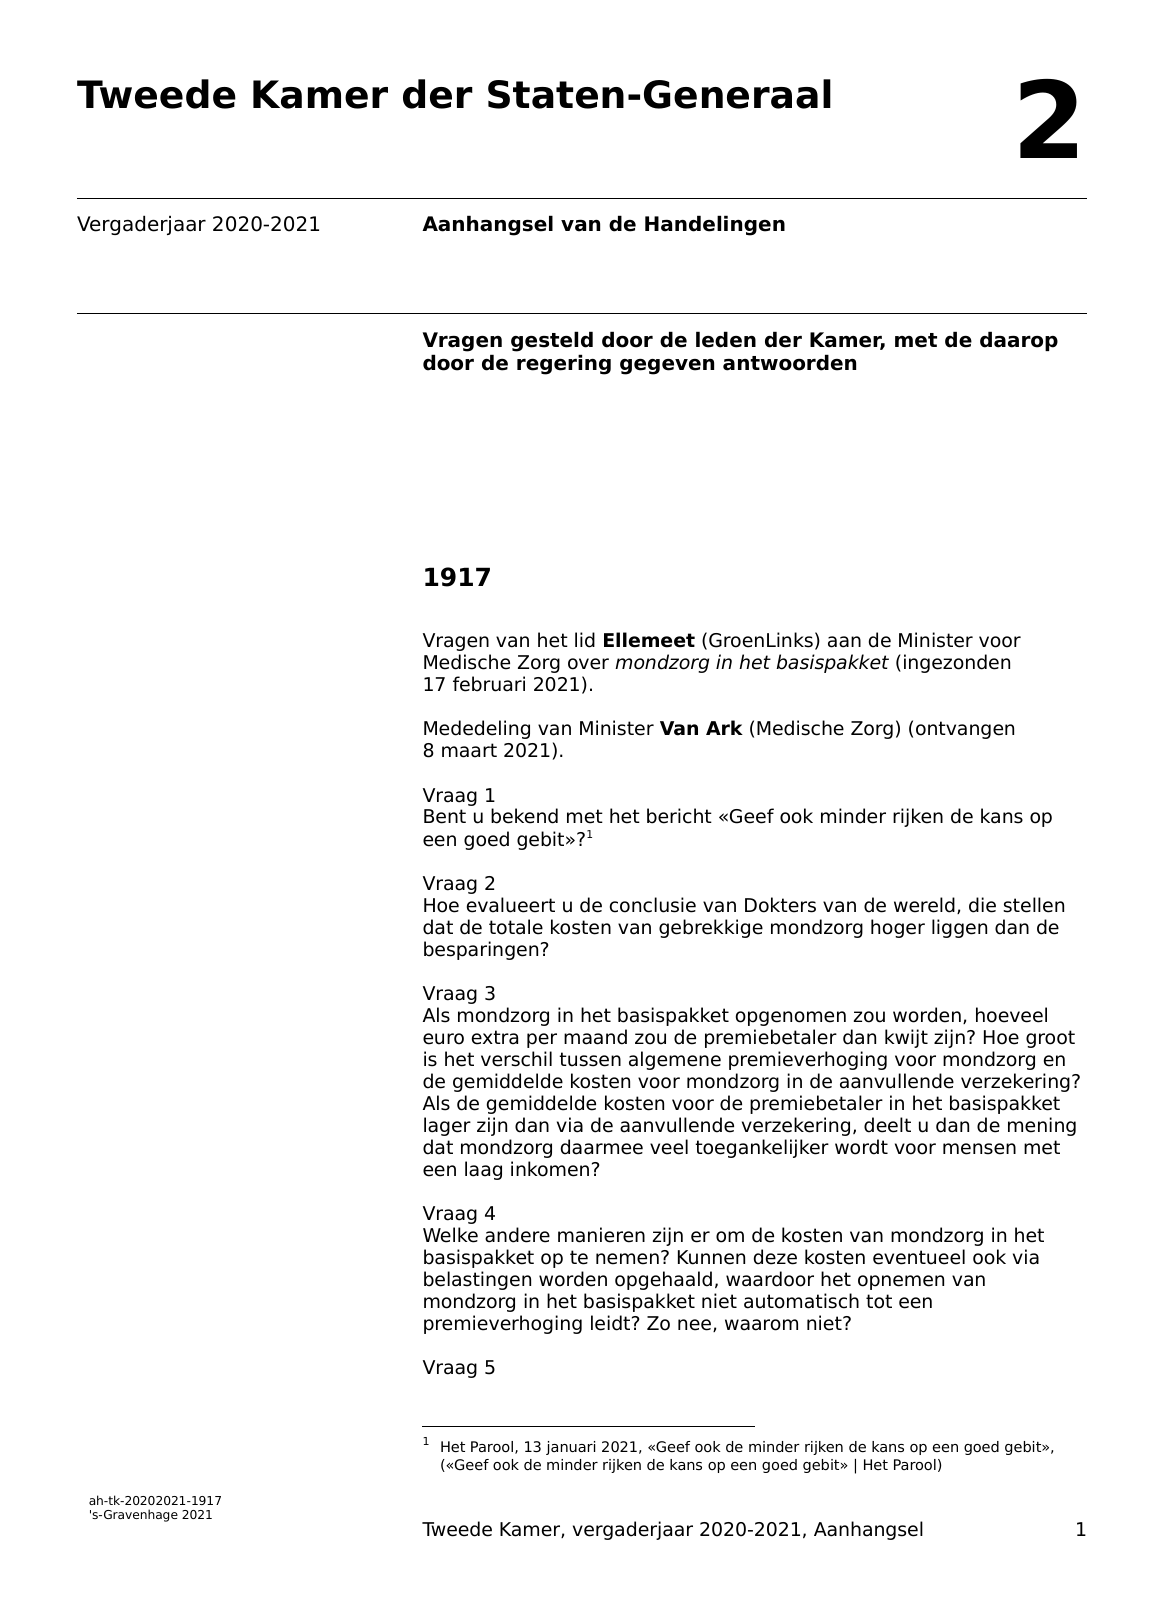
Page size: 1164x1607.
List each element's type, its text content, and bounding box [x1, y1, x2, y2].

text Vraag 5 [422, 1357, 1087, 1379]
table_cell Vragen gesteld door de leden der Kamer, met de daarop door de regering gegeven antwoorden [422, 314, 1087, 375]
text 1917 [422, 563, 1087, 592]
text Vraag 3 [422, 983, 1087, 1005]
text Vraag 2 [422, 873, 1087, 894]
text Mededeling van Minister Van Ark (Medische Zorg) (ontvangen 8 maart 2021). [422, 718, 1087, 762]
text 's-Gravenhage 2021 [88, 1508, 323, 1522]
table_cell [77, 314, 422, 375]
table_header 2 [886, 59, 1087, 198]
table_header Tweede Kamer der Staten-Generaal [77, 59, 886, 198]
text Vraag 1 [422, 784, 1087, 806]
table_cell Aanhangsel van de Handelingen [422, 199, 1087, 313]
text Het Parool, 13 januari 2021, «Geef ook de minder rijken de kans op een goed gebit», («Geef ook de minder rijken de kans op een goed gebit» | Het Parool) [422, 1435, 1087, 1474]
text Bent u bekend met het bericht «Geef ook minder rijken de kans op een goed gebit»? [422, 806, 1087, 850]
text ah-tk-20202021-1917 [88, 1494, 323, 1508]
text Vragen van het lid Ellemeet (GroenLinks) aan de Minister voor Medische Zorg over mondzorg in het basispakket (ingezonden 17 februari 2021). [422, 630, 1087, 696]
text Vraag 4 [422, 1203, 1087, 1225]
text Hoe evalueert u de conclusie van Dokters van de wereld, die stellen dat de totale kosten van gebrekkige mondzorg hoger liggen dan de besparingen? [422, 894, 1087, 961]
text Als mondzorg in het basispakket opgenomen zou worden, hoeveel euro extra per maand zou de premiebetaler dan kwijt zijn? Hoe groot is het verschil tussen algemene premieverhoging voor mondzorg en de gemiddelde kosten voor mondzorg in de aanvullende verzekering? Als de gemiddelde kosten voor de premiebetaler in het basispakket lager zijn dan via de aanvullende verzekering, deelt u dan de mening dat mondzorg daarmee veel toegankelijker wordt voor mensen met een laag inkomen? [422, 1005, 1087, 1181]
table_cell Vergaderjaar 2020-2021 [77, 199, 422, 313]
text Welke andere manieren zijn er om de kosten van mondzorg in het basispakket op te nemen? Kunnen deze kosten eventueel ook via belastingen worden opgehaald, waardoor het opnemen van mondzorg in het basispakket niet automatisch tot een premieverhoging leidt? Zo nee, waarom niet? [422, 1225, 1087, 1334]
